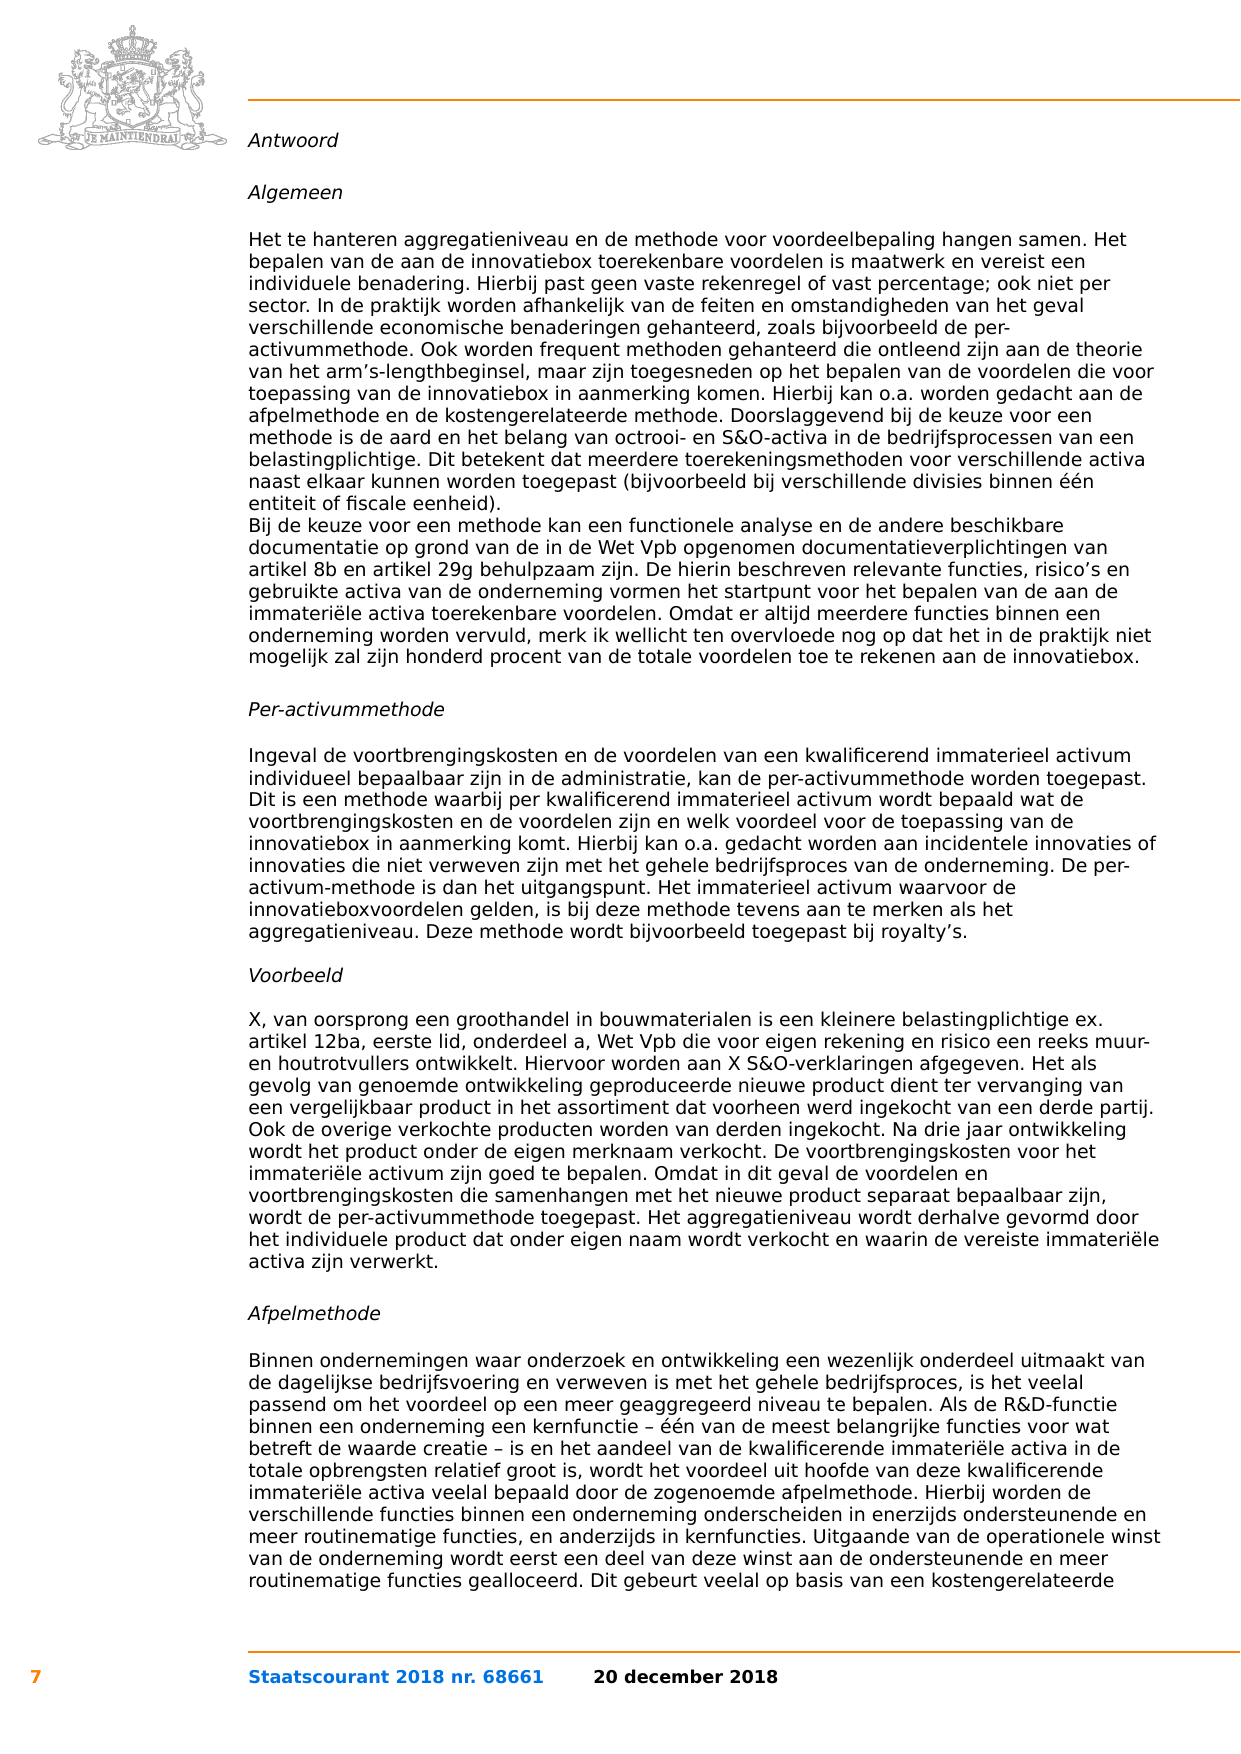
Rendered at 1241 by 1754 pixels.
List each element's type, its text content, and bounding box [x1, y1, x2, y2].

picture [38, 25, 227, 150]
text Het te hanteren aggregatieniveau en de methode voor voordeelbepaling hangen samen. Het bepalen van de aan de innovatiebox toerekenbare voordelen is maatwerk en vereist een individuele benadering. Hierbij past geen vaste rekenregel of vast percentage; ook niet per sector. In de praktijk worden afhankelijk van de feiten en omstandigheden van het geval verschillende economische benaderingen gehanteerd, zoals bijvoorbeeld de per-activummethode. Ook worden frequent methoden gehanteerd die ontleend zijn aan de theorie van het arm’s-lengthbeginsel, maar zijn toegesneden op het bepalen van de voordelen die voor toepassing van de innovatiebox in aanmerking komen. Hierbij kan o.a. worden gedacht aan de afpelmethode en de kostengerelateerde methode. Doorslaggevend bij de keuze voor een methode is de aard en het belang van octrooi- en S&O-activa in de bedrijfsprocessen van een belastingplichtige. Dit betekent dat meerdere toerekeningsmethoden voor verschillende activa naast elkaar kunnen worden toegepast (bijvoorbeeld bij verschillende divisies binnen één entiteit of fiscale eenheid). [248, 229, 1163, 514]
text Bij de keuze voor een methode kan een functionele analyse en de andere beschikbare documentatie op grond van de in de Wet Vpb opgenomen documentatieverplichtingen van artikel 8b en artikel 29g behulpzaam zijn. De hierin beschreven relevante functies, risico’s en gebruikte activa van de onderneming vormen het startpunt voor het bepalen van de aan de immateriële activa toerekenbare voordelen. Omdat er altijd meerdere functies binnen een onderneming worden vervuld, merk ik wellicht ten overvloede nog op dat het in de praktijk niet mogelijk zal zijn honderd procent van de totale voordelen toe te rekenen aan de innovatiebox. [248, 514, 1163, 668]
subtitle Voorbeeld [248, 965, 1163, 987]
subtitle Algemeen [248, 182, 1163, 204]
subtitle Per-activummethode [248, 698, 1163, 720]
subtitle Afpelmethode [248, 1303, 1163, 1325]
text Binnen ondernemingen waar onderzoek en ontwikkeling een wezenlijk onderdeel uitmaakt van de dagelijkse bedrijfsvoering en verweven is met het gehele bedrijfsproces, is het veelal passend om het voordeel op een meer geaggregeerd niveau te bepalen. Als de R&D-functie binnen een onderneming een kernfunctie – één van de meest belangrijke functies voor wat betreft de waarde creatie – is en het aandeel van de kwalificerende immateriële activa in de totale opbrengsten relatief groot is, wordt het voordeel uit hoofde van deze kwalificerende immateriële activa veelal bepaald door de zogenoemde afpelmethode. Hierbij worden de verschillende functies binnen een onderneming onderscheiden in enerzijds ondersteunende en meer routinematige functies, en anderzijds in kernfuncties. Uitgaande van de operationele winst van de onderneming wordt eerst een deel van deze winst aan de ondersteunende en meer routinematige functies gealloceerd. Dit gebeurt veelal op basis van een kostengerelateerde [248, 1350, 1163, 1591]
subtitle Antwoord [248, 130, 1163, 152]
text X, van oorsprong een groothandel in bouwmaterialen is een kleinere belastingplichtige ex. artikel 12ba, eerste lid, onderdeel a, Wet Vpb die voor eigen rekening en risico een reeks muur- en houtrotvullers ontwikkelt. Hiervoor worden aan X S&O-verklaringen afgegeven. Het als gevolg van genoemde ontwikkeling geproduceerde nieuwe product dient ter vervanging van een vergelijkbaar product in het assortiment dat voorheen werd ingekocht van een derde partij. Ook de overige verkochte producten worden van derden ingekocht. Na drie jaar ontwikkeling wordt het product onder de eigen merknaam verkocht. De voortbrengingskosten voor het immateriële activum zijn goed te bepalen. Omdat in dit geval de voordelen en voortbrengingskosten die samenhangen met het nieuwe product separaat bepaalbaar zijn, wordt de per-activummethode toegepast. Het aggregatieniveau wordt derhalve gevormd door het individuele product dat onder eigen naam wordt verkocht en waarin de vereiste immateriële activa zijn verwerkt. [248, 1009, 1163, 1273]
text Ingeval de voortbrengingskosten en de voordelen van een kwalificerend immaterieel activum individueel bepaalbaar zijn in de administratie, kan de per-activummethode worden toegepast. Dit is een methode waarbij per kwalificerend immaterieel activum wordt bepaald wat de voortbrengingskosten en de voordelen zijn en welk voordeel voor de toepassing van de innovatiebox in aanmerking komt. Hierbij kan o.a. gedacht worden aan incidentele innovaties of innovaties die niet verweven zijn met het gehele bedrijfsproces van de onderneming. De per-activum-methode is dan het uitgangspunt. Het immaterieel activum waarvoor de innovatieboxvoordelen gelden, is bij deze methode tevens aan te merken als het aggregatieniveau. Deze methode wordt bijvoorbeeld toegepast bij royalty’s. [248, 745, 1163, 943]
